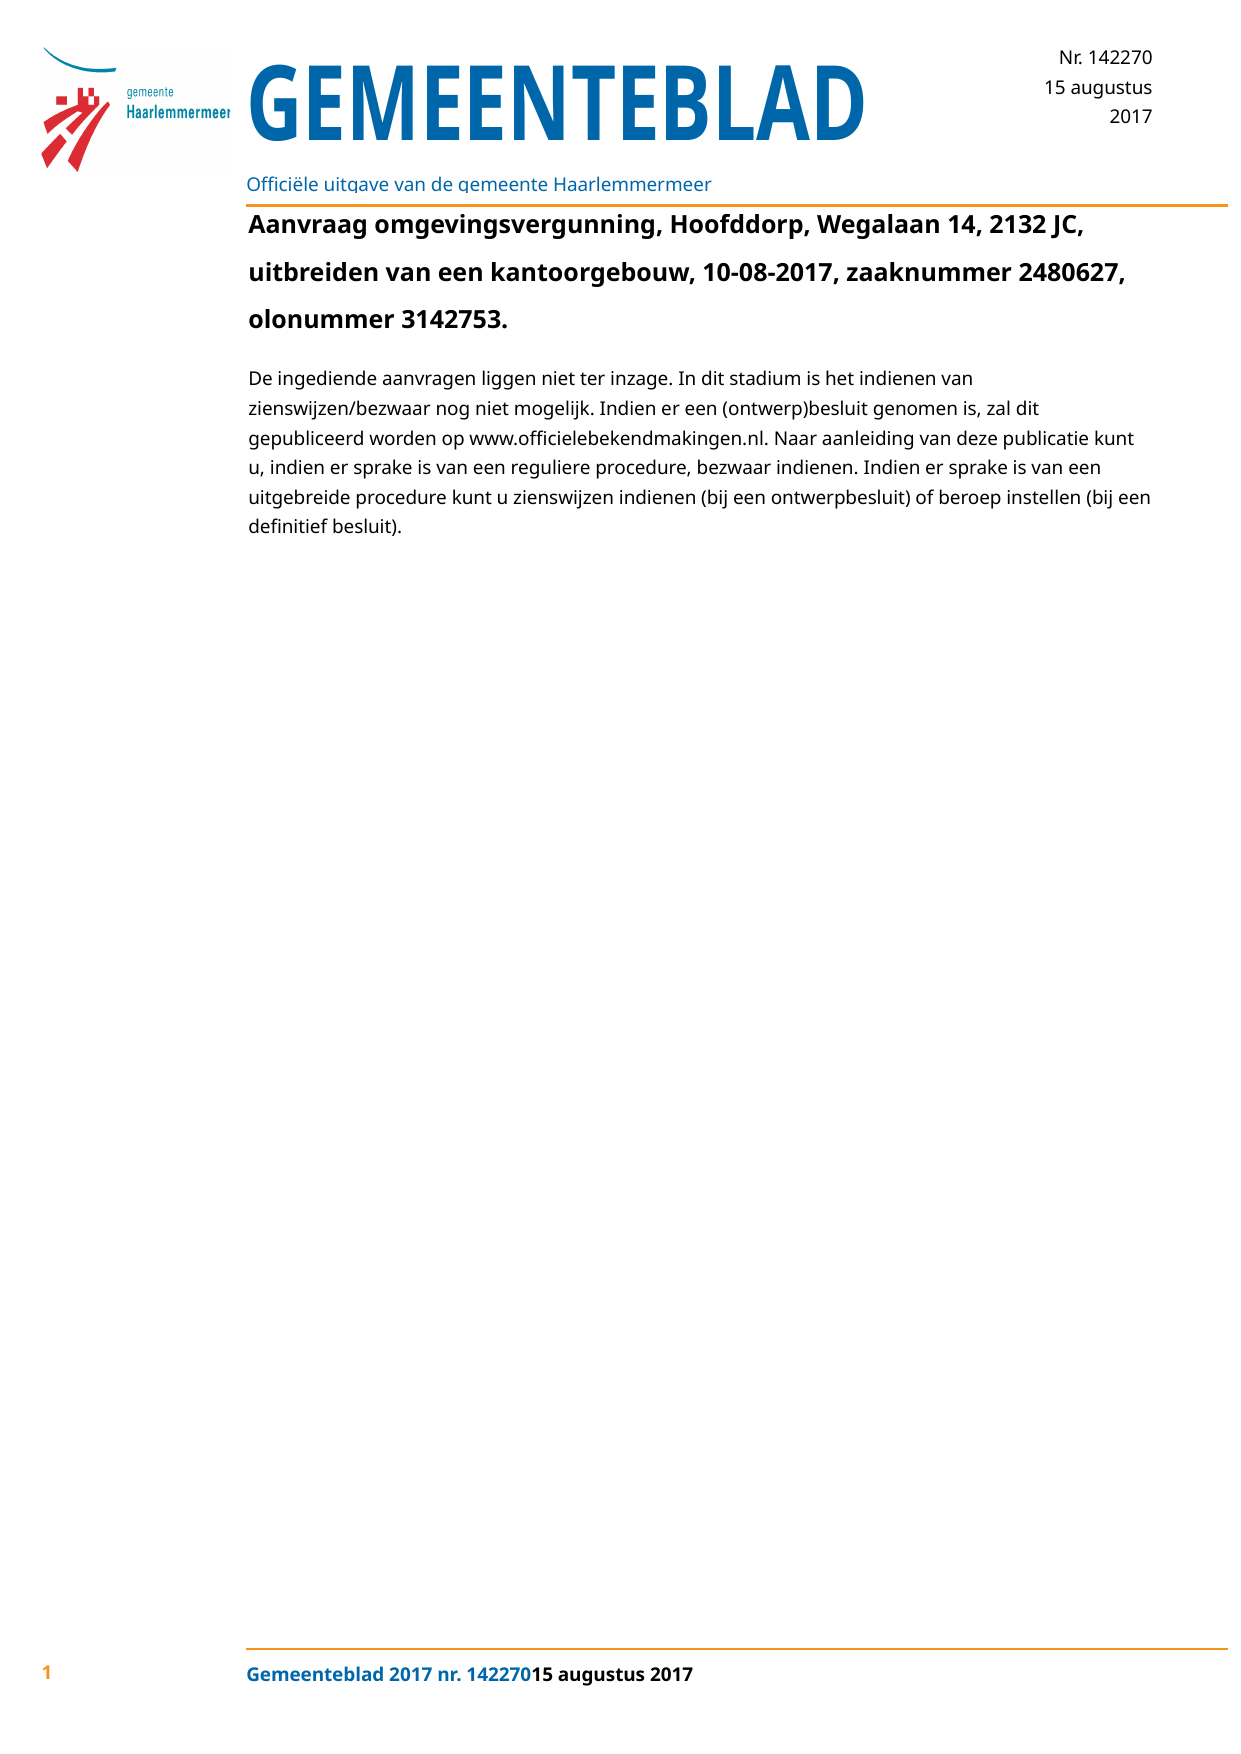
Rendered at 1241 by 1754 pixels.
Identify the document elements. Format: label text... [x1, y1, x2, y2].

text De ingediende aanvragen liggen niet ter inzage. In dit stadium is het indienen van zienswijzen/bezwaar nog niet mogelijk. Indien er een (ontwerp)besluit genomen is, zal dit gepubliceerd worden op www.officielebekendmakingen.nl. Naar aanleiding van deze publicatie kunt u, indien er sprake is van een reguliere procedure, bezwaar indienen. Indien er sprake is van een uitgebreide procedure kunt u zienswijzen indienen (bij een ontwerpbesluit) of beroep instellen (bij een definitief besluit). [248, 366, 1152, 539]
text Aanvraag omgevingsvergunning, Hoofddorp, Wegalaan 14, 2132 JC, uitbreiden van een kantoorgebouw, 10-08-2017, zaaknummer 2480627, olonummer 3142753. [248, 207, 1152, 336]
picture [41, 47, 231, 172]
